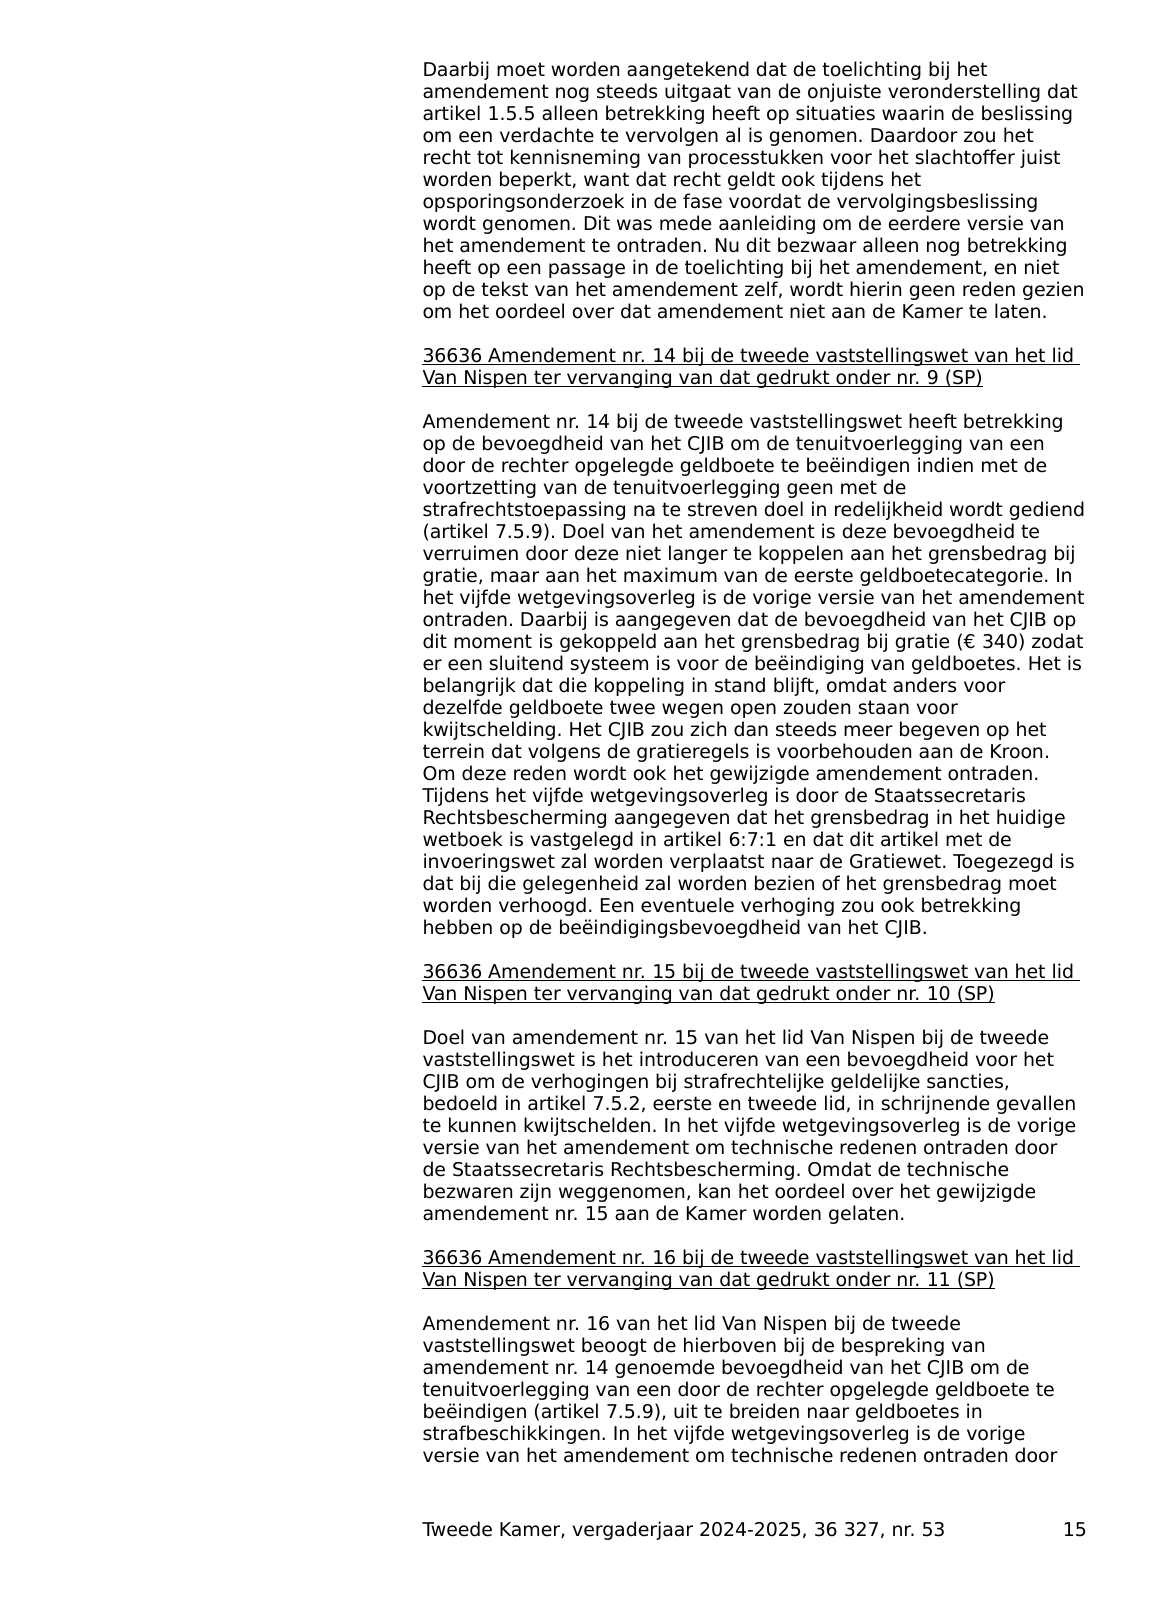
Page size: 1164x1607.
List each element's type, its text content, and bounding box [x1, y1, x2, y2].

text Doel van amendement nr. 15 van het lid Van Nispen bij de tweede vaststellingswet is het introduceren van een bevoegdheid voor het CJIB om de verhogingen bij strafrechtelijke geldelijke sancties, bedoeld in artikel 7.5.2, eerste en tweede lid, in schrijnende gevallen te kunnen kwijtschelden. In het vijfde wetgevingsoverleg is de vorige versie van het amendement om technische redenen ontraden door de Staatssecretaris Rechtsbescherming. Omdat de technische bezwaren zijn weggenomen, kan het oordeel over het gewijzigde amendement nr. 15 aan de Kamer worden gelaten. [422, 1027, 1087, 1225]
subtitle 36636 Amendement nr. 14 bij de tweede vaststellingswet van het lid Van Nispen ter vervanging van dat gedrukt onder nr. 9 (SP) [422, 345, 1087, 389]
subtitle 36636 Amendement nr. 16 bij de tweede vaststellingswet van het lid Van Nispen ter vervanging van dat gedrukt onder nr. 11 (SP) [422, 1247, 1087, 1291]
text Amendement nr. 16 van het lid Van Nispen bij de tweede vaststellingswet beoogt de hierboven bij de bespreking van amendement nr. 14 genoemde bevoegdheid van het CJIB om de tenuitvoerlegging van een door de rechter opgelegde geldboete te beëindigen (artikel 7.5.9), uit te breiden naar geldboetes in strafbeschikkingen. In het vijfde wetgevingsoverleg is de vorige versie van het amendement om technische redenen ontraden door [422, 1313, 1087, 1467]
text Daarbij moet worden aangetekend dat de toelichting bij het amendement nog steeds uitgaat van de onjuiste veronderstelling dat artikel 1.5.5 alleen betrekking heeft op situaties waarin de beslissing om een verdachte te vervolgen al is genomen. Daardoor zou het recht tot kennisneming van processtukken voor het slachtoffer juist worden beperkt, want dat recht geldt ook tijdens het opsporingsonderzoek in de fase voordat de vervolgingsbeslissing wordt genomen. Dit was mede aanleiding om de eerdere versie van het amendement te ontraden. Nu dit bezwaar alleen nog betrekking heeft op een passage in de toelichting bij het amendement, en niet op de tekst van het amendement zelf, wordt hierin geen reden gezien om het oordeel over dat amendement niet aan de Kamer te laten. [422, 59, 1087, 323]
text Amendement nr. 14 bij de tweede vaststellingswet heeft betrekking op de bevoegdheid van het CJIB om de tenuitvoerlegging van een door de rechter opgelegde geldboete te beëindigen indien met de voortzetting van de tenuitvoerlegging geen met de strafrechtstoepassing na te streven doel in redelijkheid wordt gediend (artikel 7.5.9). Doel van het amendement is deze bevoegdheid te verruimen door deze niet langer te koppelen aan het grensbedrag bij gratie, maar aan het maximum van de eerste geldboetecategorie. In het vijfde wetgevingsoverleg is de vorige versie van het amendement ontraden. Daarbij is aangegeven dat de bevoegdheid van het CJIB op dit moment is gekoppeld aan het grensbedrag bij gratie (€ 340) zodat er een sluitend systeem is voor de beëindiging van geldboetes. Het is belangrijk dat die koppeling in stand blijft, omdat anders voor dezelfde geldboete twee wegen open zouden staan voor kwijtschelding. Het CJIB zou zich dan steeds meer begeven op het terrein dat volgens de gratieregels is voorbehouden aan de Kroon. Om deze reden wordt ook het gewijzigde amendement ontraden. Tijdens het vijfde wetgevingsoverleg is door de Staatssecretaris Rechtsbescherming aangegeven dat het grensbedrag in het huidige wetboek is vastgelegd in artikel 6:7:1 en dat dit artikel met de invoeringswet zal worden verplaatst naar de Gratiewet. Toegezegd is dat bij die gelegenheid zal worden bezien of het grensbedrag moet worden verhoogd. Een eventuele verhoging zou ook betrekking hebben op de beëindigingsbevoegdheid van het CJIB. [422, 411, 1087, 939]
subtitle 36636 Amendement nr. 15 bij de tweede vaststellingswet van het lid Van Nispen ter vervanging van dat gedrukt onder nr. 10 (SP) [422, 961, 1087, 1005]
